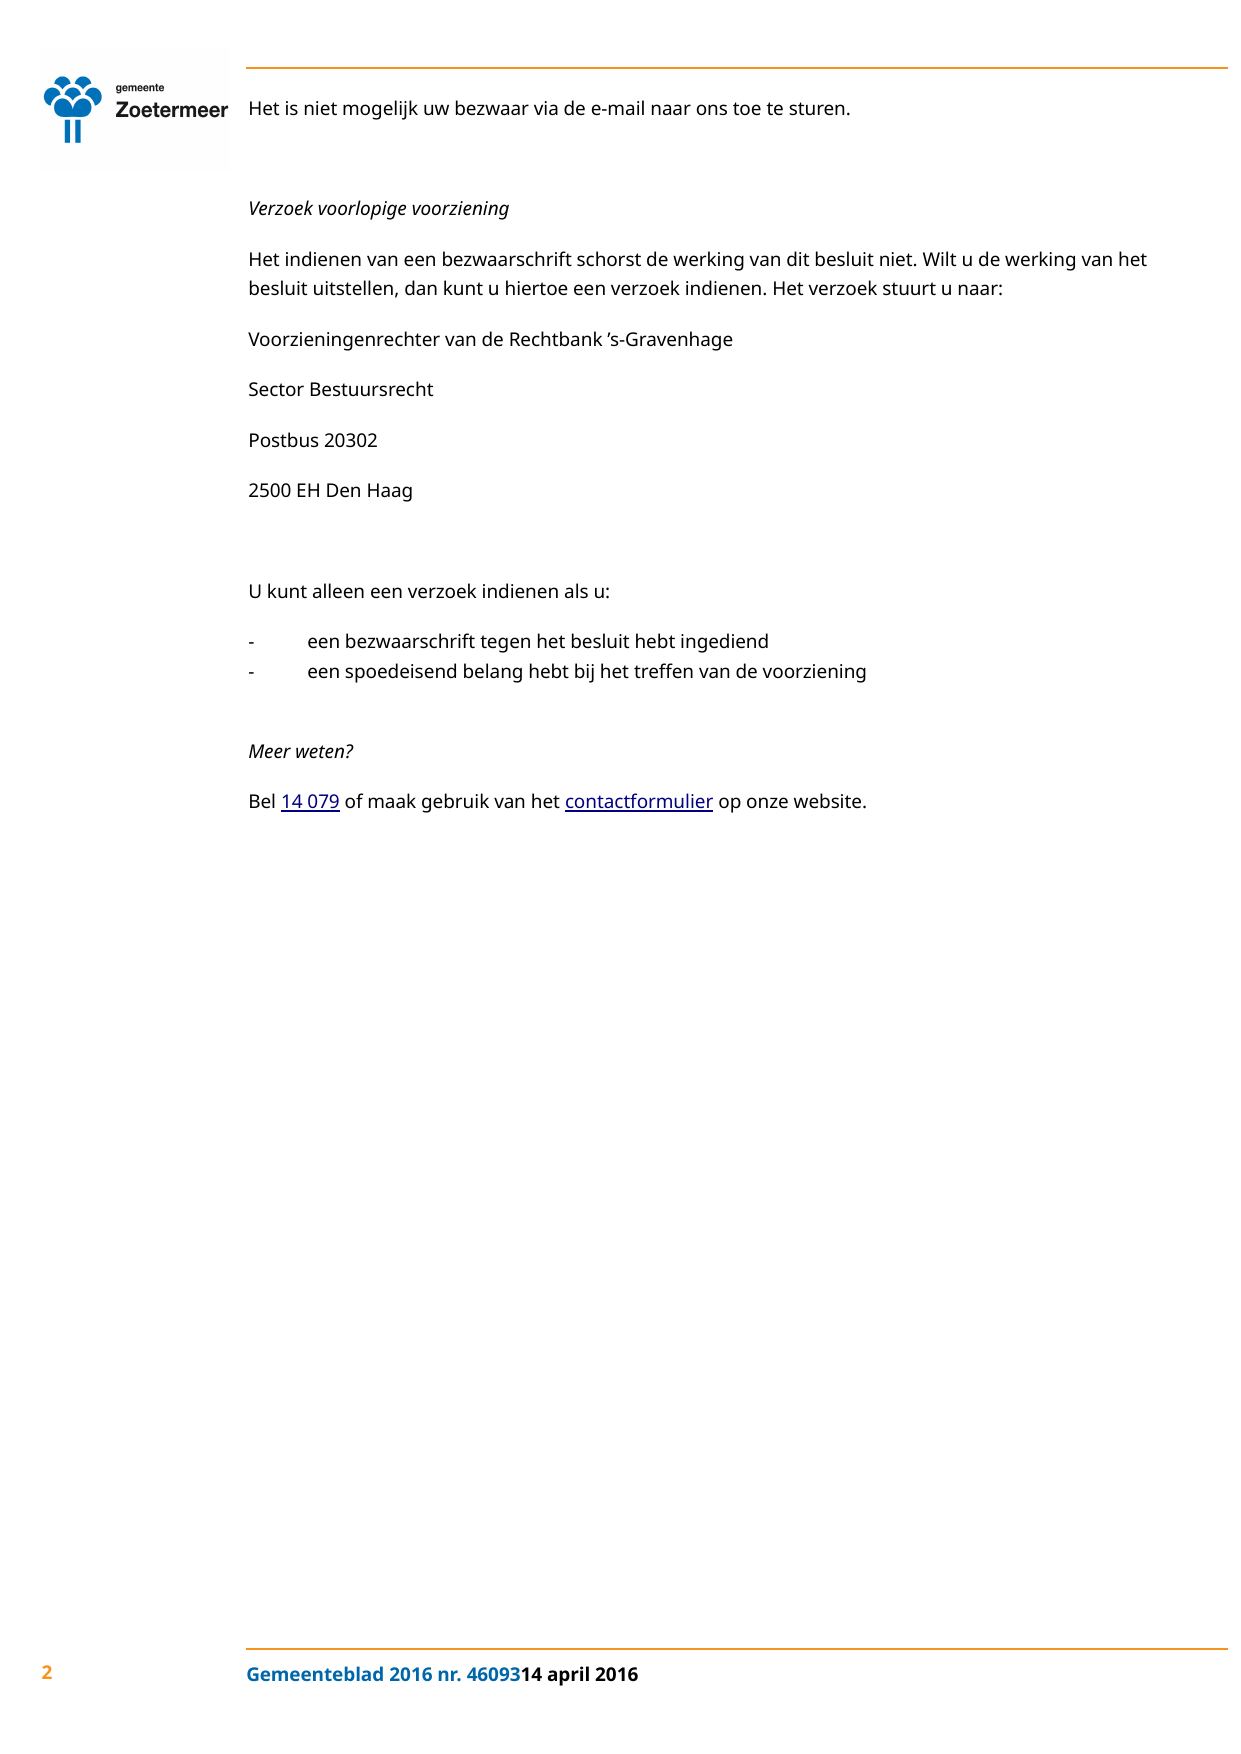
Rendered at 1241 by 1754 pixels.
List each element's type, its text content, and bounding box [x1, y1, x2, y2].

text Verzoek voorlopige voorziening [248, 196, 1152, 221]
text Voorzieningenrechter van de Rechtbank ’s-Gravenhage [248, 326, 1152, 352]
text Bel 14 079 of maak gebruik van het contactformulier op onze website. [248, 788, 1152, 814]
list een bezwaarschrift tegen het besluit hebt ingediend [248, 628, 1152, 654]
text 2500 EH Den Haag [248, 477, 1152, 503]
text Meer weten? [248, 738, 1152, 764]
text Het indienen van een bezwaarschrift schorst de werking van dit besluit niet. Wilt u de werking van het besluit uitstellen, dan kunt u hiertoe een verzoek indienen. Het verzoek stuurt u naar: [248, 246, 1152, 301]
list een spoedeisend belang hebt bij het treffen van de voorziening [248, 658, 1152, 684]
text U kunt alleen een verzoek indienen als u: [248, 578, 1152, 604]
text Postbus 20302 [248, 427, 1152, 453]
text Het is niet mogelijk uw bezwaar via de e-mail naar ons toe te sturen. [248, 95, 1152, 121]
picture [41, 47, 231, 172]
text Sector Bestuursrecht [248, 376, 1152, 402]
